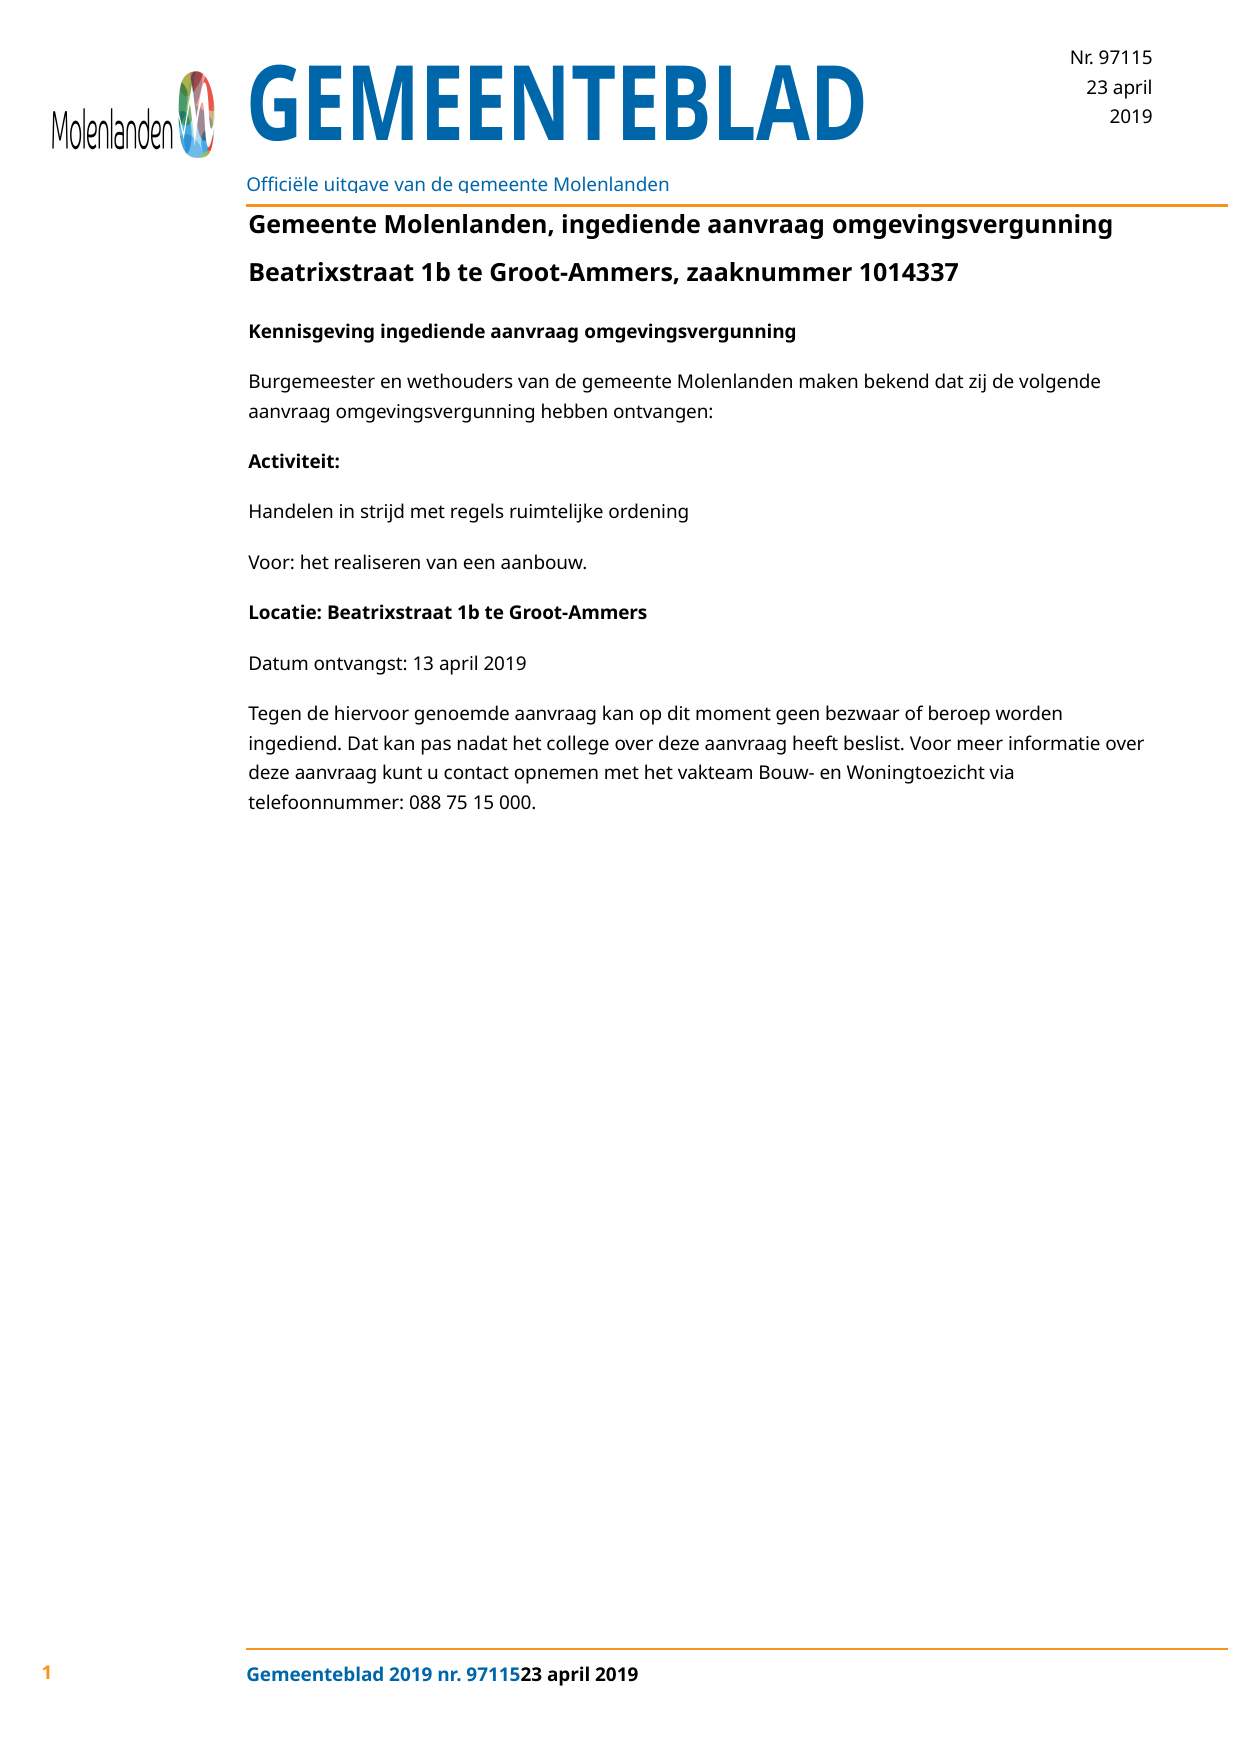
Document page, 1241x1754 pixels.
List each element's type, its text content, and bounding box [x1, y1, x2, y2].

text Burgemeester en wethouders van de gemeente Molenlanden maken bekend dat zij de volgende aanvraag omgevingsvergunning hebben ontvangen: [248, 368, 1152, 424]
text Tegen de hiervoor genoemde aanvraag kan op dit moment geen bezwaar of beroep worden ingediend. Dat kan pas nadat het college over deze aanvraag heeft beslist. Voor meer informatie over deze aanvraag kunt u contact opnemen met het vakteam Bouw- en Woningtoezicht via telefoonnummer: 088 75 15 000. [248, 700, 1152, 815]
text Datum ontvangst: 13 april 2019 [248, 650, 1152, 676]
text Kennisgeving ingediende aanvraag omgevingsvergunning [248, 318, 1152, 344]
text Gemeente Molenlanden, ingediende aanvraag omgevingsvergunning Beatrixstraat 1b te Groot-Ammers, zaaknummer 1014337 [248, 207, 1152, 288]
text Voor: het realiseren van een aanbouw. [248, 549, 1152, 575]
picture [41, 47, 231, 172]
text Handelen in strijd met regels ruimtelijke ordening [248, 499, 1152, 524]
text Locatie: Beatrixstraat 1b te Groot-Ammers [248, 599, 1152, 625]
text Activiteit: [248, 448, 1152, 474]
